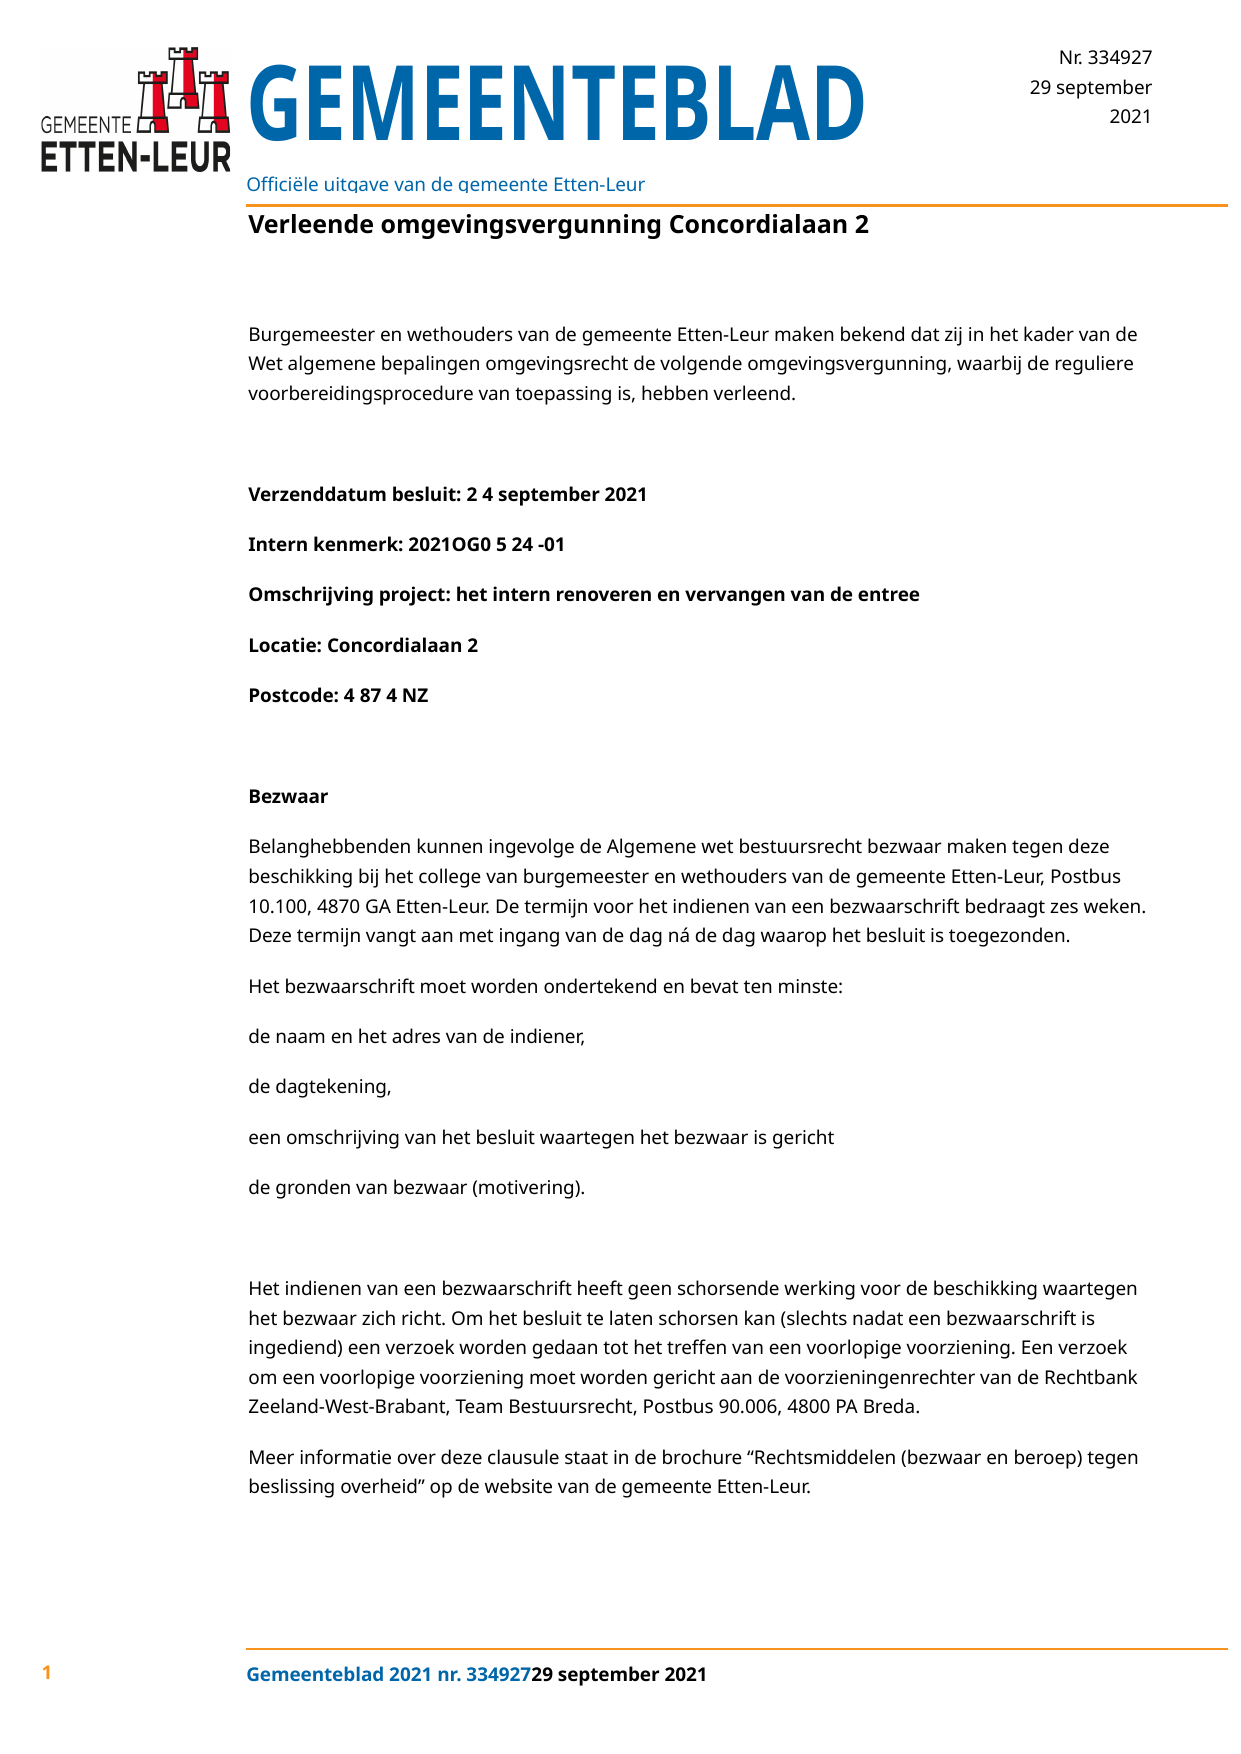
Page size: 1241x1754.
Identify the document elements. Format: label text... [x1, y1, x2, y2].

text Locatie: Concordialaan 2 [248, 632, 1152, 658]
text Omschrijving project: het intern renoveren en vervangen van de entree [248, 582, 1152, 607]
picture [41, 47, 231, 172]
text Meer informatie over deze clausule staat in de brochure “Rechtsmiddelen (bezwaar en beroep) tegen beslissing overheid” op de website van de gemeente Etten-Leur. [248, 1444, 1152, 1499]
text Belanghebbenden kunnen ingevolge de Algemene wet bestuursrecht bezwaar maken tegen deze beschikking bij het college van burgemeester en wethouders van de gemeente Etten-Leur, Postbus 10.100, 4870 GA Etten-Leur. De termijn voor het indienen van een bezwaarschrift bedraagt zes weken. Deze termijn vangt aan met ingang van de dag ná de dag waarop het besluit is toegezonden. [248, 834, 1152, 948]
text Verzenddatum besluit: 2 4 september 2021 [248, 481, 1152, 506]
text de dagtekening, [248, 1074, 1152, 1099]
text een omschrijving van het besluit waartegen het bezwaar is gericht [248, 1124, 1152, 1150]
text Postcode: 4 87 4 NZ [248, 682, 1152, 708]
text Burgemeester en wethouders van de gemeente Etten-Leur maken bekend dat zij in het kader van de Wet algemene bepalingen omgevingsrecht de volgende omgevingsvergunning, waarbij de reguliere voorbereidingsprocedure van toepassing is, hebben verleend. [248, 321, 1152, 406]
text Het indienen van een bezwaarschrift heeft geen schorsende werking voor de beschikking waartegen het bezwaar zich richt. Om het besluit te laten schorsen kan (slechts nadat een bezwaarschrift is ingediend) een verzoek worden gedaan tot het treffen van een voorlopige voorziening. Een verzoek om een voorlopige voorziening moet worden gericht aan de voorzieningenrechter van de Rechtbank Zeeland-West-Brabant, Team Bestuursrecht, Postbus 90.006, 4800 PA Breda. [248, 1275, 1152, 1419]
text de naam en het adres van de indiener, [248, 1023, 1152, 1049]
text Verleende omgevingsvergunning Concordialaan 2 [248, 207, 1152, 241]
text Intern kenmerk: 2021OG0 5 24 -01 [248, 531, 1152, 557]
text Bezwaar [248, 783, 1152, 809]
text Het bezwaarschrift moet worden ondertekend en bevat ten minste: [248, 973, 1152, 998]
text de gronden van bezwaar (motivering). [248, 1174, 1152, 1200]
